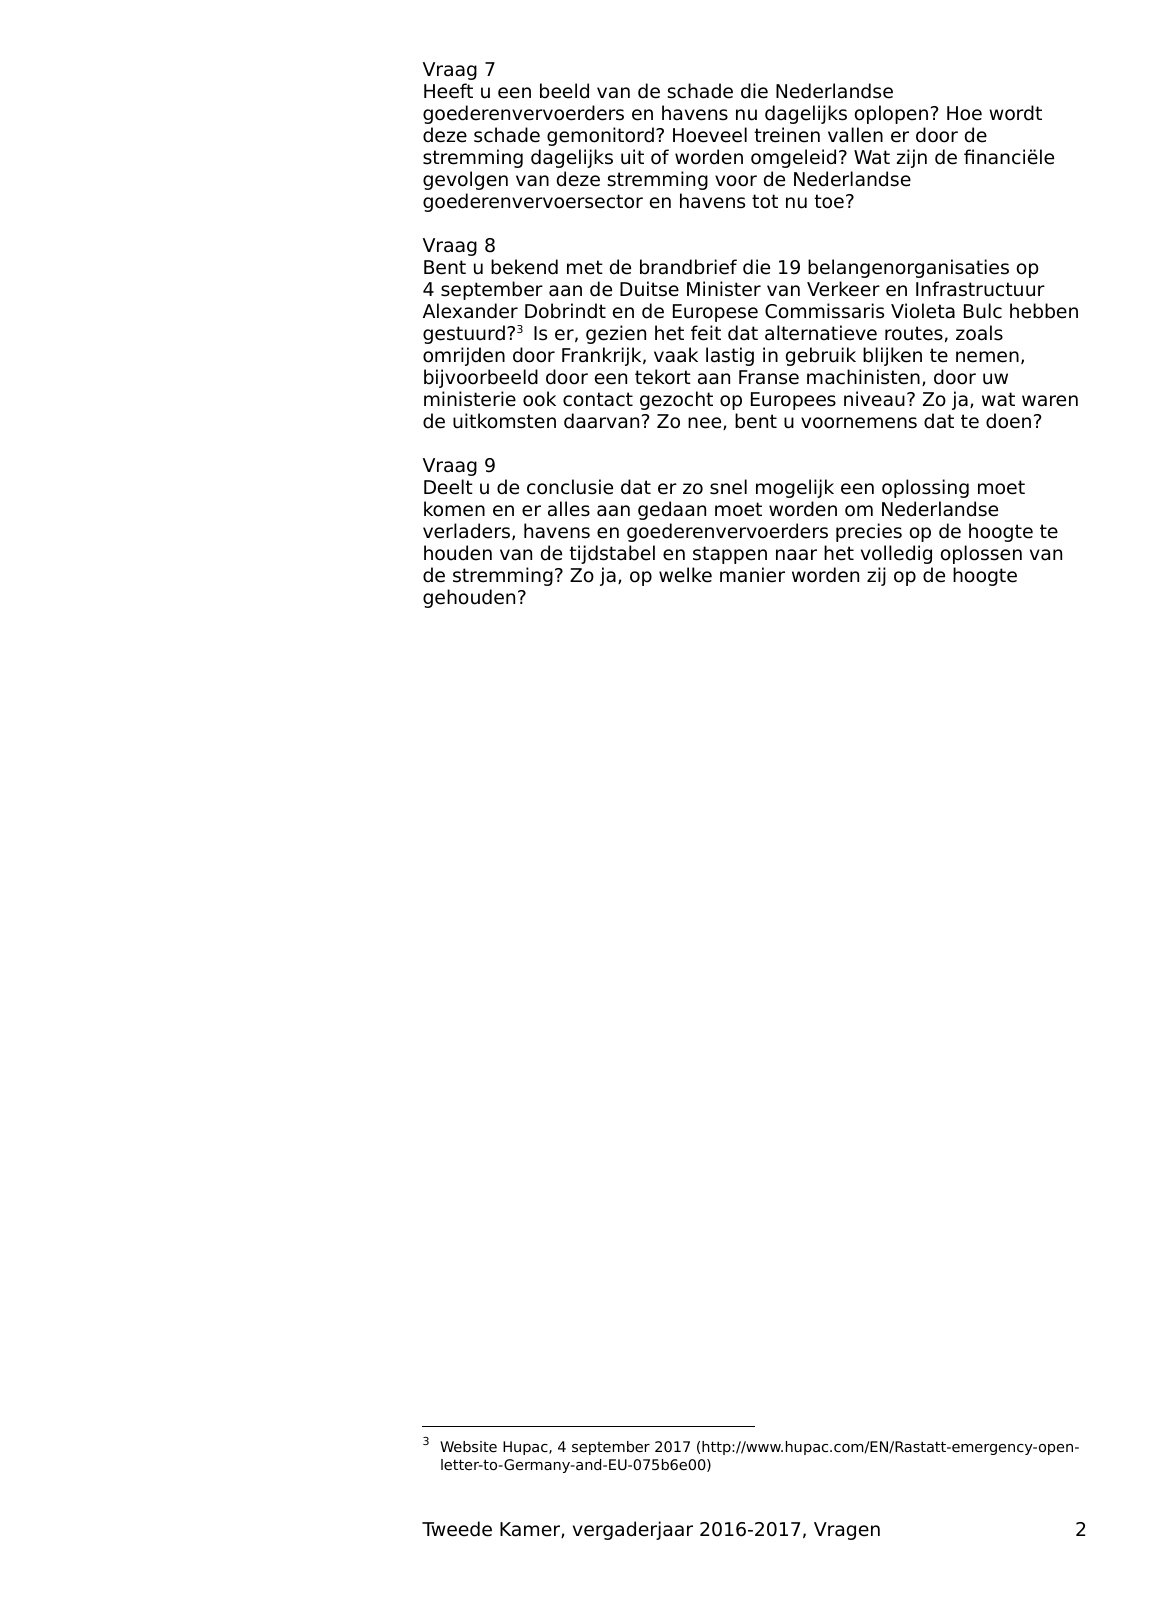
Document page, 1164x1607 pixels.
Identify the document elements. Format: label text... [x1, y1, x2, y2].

text Vraag 7 [422, 59, 1087, 81]
text Vraag 9 [422, 455, 1087, 477]
text Deelt u de conclusie dat er zo snel mogelijk een oplossing moet komen en er alles aan gedaan moet worden om Nederlandse verladers, havens en goederenvervoerders precies op de hoogte te houden van de tijdstabel en stappen naar het volledig oplossen van de stremming? Zo ja, op welke manier worden zij op de hoogte gehouden? [422, 477, 1087, 609]
text Bent u bekend met de brandbrief die 19 belangenorganisaties op 4 september aan de Duitse Minister van Verkeer en Infrastructuur Alexander Dobrindt en de Europese Commissaris Violeta Bulc hebben gestuurd? Is er, gezien het feit dat alternatieve routes, zoals omrijden door Frankrijk, vaak lastig in gebruik blijken te nemen, bijvoorbeeld door een tekort aan Franse machinisten, door uw ministerie ook contact gezocht op Europees niveau? Zo ja, wat waren de uitkomsten daarvan? Zo nee, bent u voornemens dat te doen? [422, 257, 1087, 433]
text Heeft u een beeld van de schade die Nederlandse goederenvervoerders en havens nu dagelijks oplopen? Hoe wordt deze schade gemonitord? Hoeveel treinen vallen er door de stremming dagelijks uit of worden omgeleid? Wat zijn de financiële gevolgen van deze stremming voor de Nederlandse goederenvervoersector en havens tot nu toe? [422, 81, 1087, 213]
text Website Hupac, 4 september 2017 (http://www.hupac.com/EN/Rastatt-emergency-open-letter-to-Germany-and-EU-075b6e00) [422, 1435, 1087, 1474]
text Vraag 8 [422, 235, 1087, 257]
